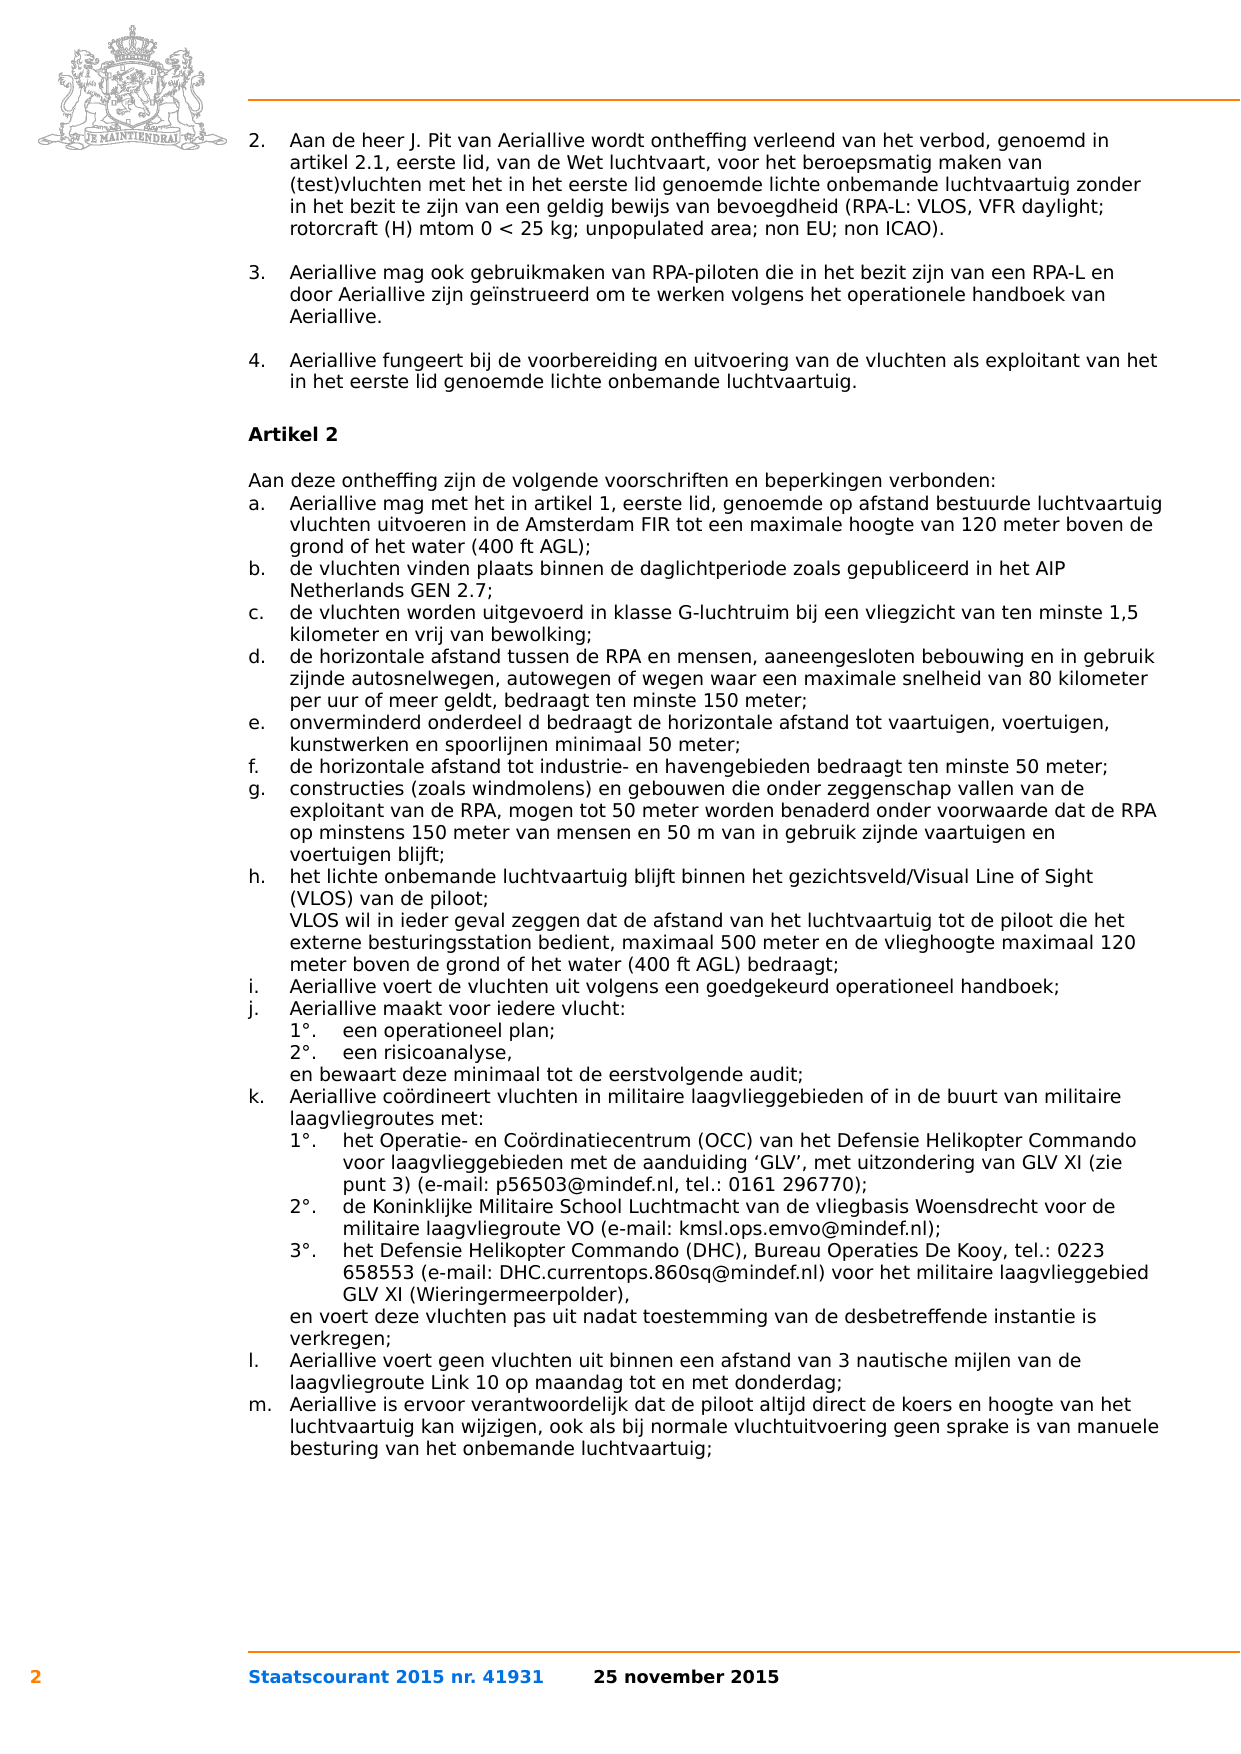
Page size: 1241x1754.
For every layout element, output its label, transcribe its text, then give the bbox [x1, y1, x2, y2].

text 4. Aeriallive fungeert bij de voorbereiding en uitvoering van de vluchten als exploitant van het in het eerste lid genoemde lichte onbemande luchtvaartuig. [248, 349, 1163, 393]
subtitle Artikel 2 [248, 423, 1163, 445]
text b. de vluchten vinden plaats binnen de daglichtperiode zoals gepubliceerd in het AIP Netherlands GEN 2.7; [248, 558, 1163, 602]
text 1°. een operationeel plan; [289, 1020, 1163, 1042]
text m. Aeriallive is ervoor verantwoordelijk dat de piloot altijd direct de koers en hoogte van het luchtvaartuig kan wijzigen, ook als bij normale vluchtuitvoering geen sprake is van manuele besturing van het onbemande luchtvaartuig; [248, 1393, 1163, 1459]
text a. Aeriallive mag met het in artikel 1, eerste lid, genoemde op afstand bestuurde luchtvaartuig vluchten uitvoeren in de Amsterdam FIR tot een maximale hoogte van 120 meter boven de grond of het water (400 ft AGL); [248, 492, 1163, 558]
text VLOS wil in ieder geval zeggen dat de afstand van het luchtvaartuig tot de piloot die het externe besturingsstation bedient, maximaal 500 meter en de vlieghoogte maximaal 120 meter boven de grond of het water (400 ft AGL) bedraagt; [289, 910, 1163, 976]
text en bewaart deze minimaal tot de eerstvolgende audit; [289, 1064, 1163, 1086]
text 1°. het Operatie- en Coördinatiecentrum (OCC) van het Defensie Helikopter Commando voor laagvlieggebieden met de aanduiding ‘GLV’, met uitzondering van GLV XI (zie punt 3) (e-mail: p56503@mindef.nl, tel.: 0161 296770); [289, 1130, 1163, 1196]
text 3. Aeriallive mag ook gebruikmaken van RPA-piloten die in het bezit zijn van een RPA-L en door Aeriallive zijn geïnstrueerd om te werken volgens het operationele handboek van Aeriallive. [248, 262, 1163, 328]
text c. de vluchten worden uitgevoerd in klasse G-luchtruim bij een vliegzicht van ten minste 1,5 kilometer en vrij van bewolking; [248, 602, 1163, 646]
text 3°. het Defensie Helikopter Commando (DHC), Bureau Operaties De Kooy, tel.: 0223 658553 (e-mail: DHC.currentops.860sq@mindef.nl) voor het militaire laagvlieggebied GLV XI (Wieringermeerpolder), [289, 1240, 1163, 1306]
text j. Aeriallive maakt voor iedere vlucht: [248, 998, 1163, 1020]
text h. het lichte onbemande luchtvaartuig blijft binnen het gezichtsveld/Visual Line of Sight (VLOS) van de piloot; [248, 866, 1163, 910]
text l. Aeriallive voert geen vluchten uit binnen een afstand van 3 nautische mijlen van de laagvliegroute Link 10 op maandag tot en met donderdag; [248, 1349, 1163, 1393]
picture [38, 25, 227, 150]
text g. constructies (zoals windmolens) en gebouwen die onder zeggenschap vallen van de exploitant van de RPA, mogen tot 50 meter worden benaderd onder voorwaarde dat de RPA op minstens 150 meter van mensen en 50 m van in gebruik zijnde vaartuigen en voertuigen blijft; [248, 778, 1163, 866]
text k. Aeriallive coördineert vluchten in militaire laagvlieggebieden of in de buurt van militaire laagvliegroutes met: [248, 1086, 1163, 1130]
text e. onverminderd onderdeel d bedraagt de horizontale afstand tot vaartuigen, voertuigen, kunstwerken en spoorlijnen minimaal 50 meter; [248, 712, 1163, 756]
text 2. Aan de heer J. Pit van Aeriallive wordt ontheffing verleend van het verbod, genoemd in artikel 2.1, eerste lid, van de Wet luchtvaart, voor het beroepsmatig maken van (test)vluchten met het in het eerste lid genoemde lichte onbemande luchtvaartuig zonder in het bezit te zijn van een geldig bewijs van bevoegdheid (RPA-L: VLOS, VFR daylight; rotorcraft (H) mtom 0 < 25 kg; unpopulated area; non EU; non ICAO). [248, 130, 1163, 240]
text en voert deze vluchten pas uit nadat toestemming van de desbetreffende instantie is verkregen; [289, 1306, 1163, 1349]
text f. de horizontale afstand tot industrie- en havengebieden bedraagt ten minste 50 meter; [248, 756, 1163, 778]
text 2°. de Koninklijke Militaire School Luchtmacht van de vliegbasis Woensdrecht voor de militaire laagvliegroute VO (e-mail: kmsl.ops.emvo@mindef.nl); [289, 1196, 1163, 1240]
text 2°. een risicoanalyse, [289, 1042, 1163, 1064]
text i. Aeriallive voert de vluchten uit volgens een goedgekeurd operationeel handboek; [248, 976, 1163, 998]
text Aan deze ontheffing zijn de volgende voorschriften en beperkingen verbonden: [248, 470, 1163, 492]
text d. de horizontale afstand tussen de RPA en mensen, aaneengesloten bebouwing en in gebruik zijnde autosnelwegen, autowegen of wegen waar een maximale snelheid van 80 kilometer per uur of meer geldt, bedraagt ten minste 150 meter; [248, 646, 1163, 712]
